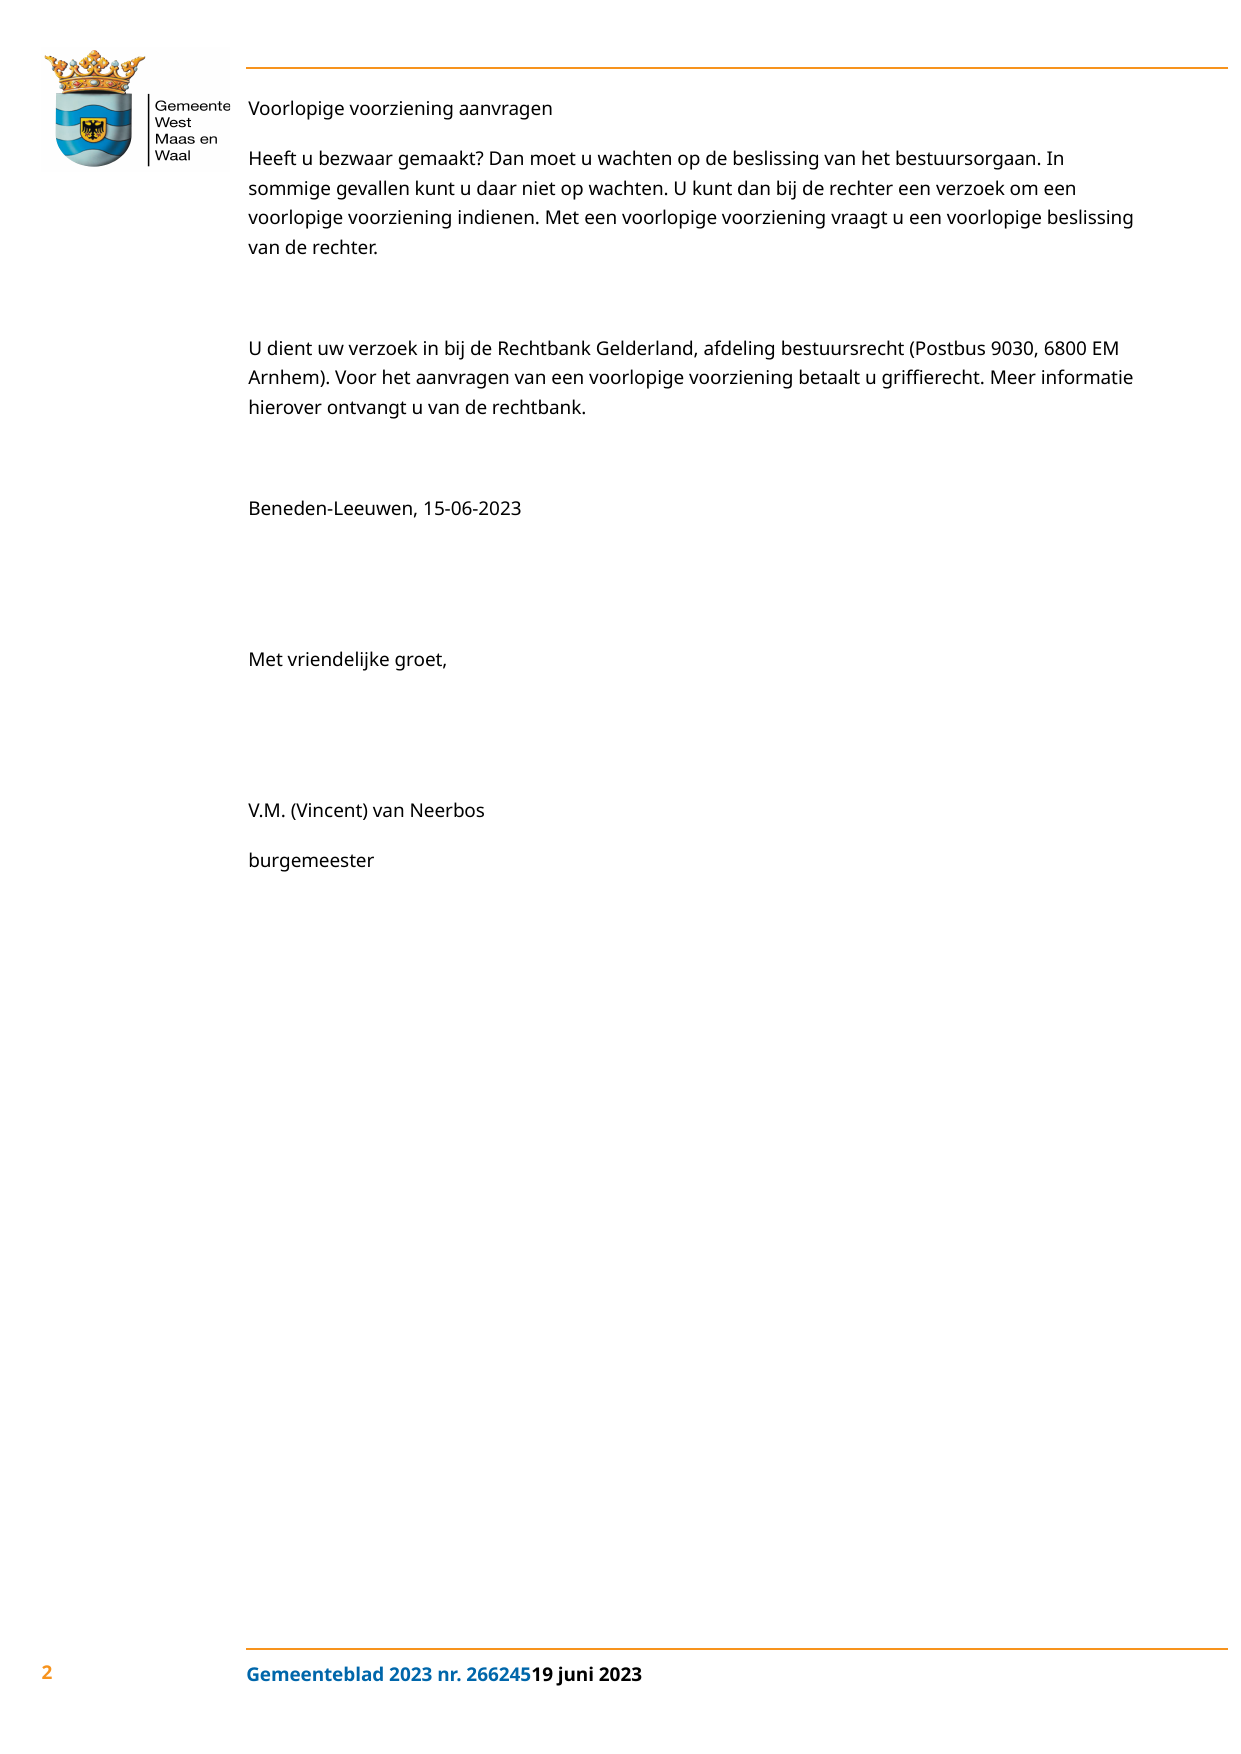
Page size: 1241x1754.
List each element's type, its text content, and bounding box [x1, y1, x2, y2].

text Beneden-Leeuwen, 15-06-2023 [248, 495, 1152, 521]
text Heeft u bezwaar gemaakt? Dan moet u wachten op de beslissing van het bestuursorgaan. In sommige gevallen kunt u daar niet op wachten. U kunt dan bij de rechter een verzoek om een voorlopige voorziening indienen. Met een voorlopige voorziening vraagt u een voorlopige beslissing van de rechter. [248, 145, 1152, 260]
text Met vriendelijke groet, [248, 646, 1152, 672]
picture [41, 47, 231, 172]
text Voorlopige voorziening aanvragen [248, 95, 1152, 121]
text U dient uw verzoek in bij de Rechtbank Gelderland, afdeling bestuursrecht (Postbus 9030, 6800 EM Arnhem). Voor het aanvragen van een voorlopige voorziening betaalt u griffierecht. Meer informatie hierover ontvangt u van de rechtbank. [248, 335, 1152, 420]
text burgemeester [248, 848, 1152, 873]
text V.M. (Vincent) van Neerbos [248, 797, 1152, 823]
